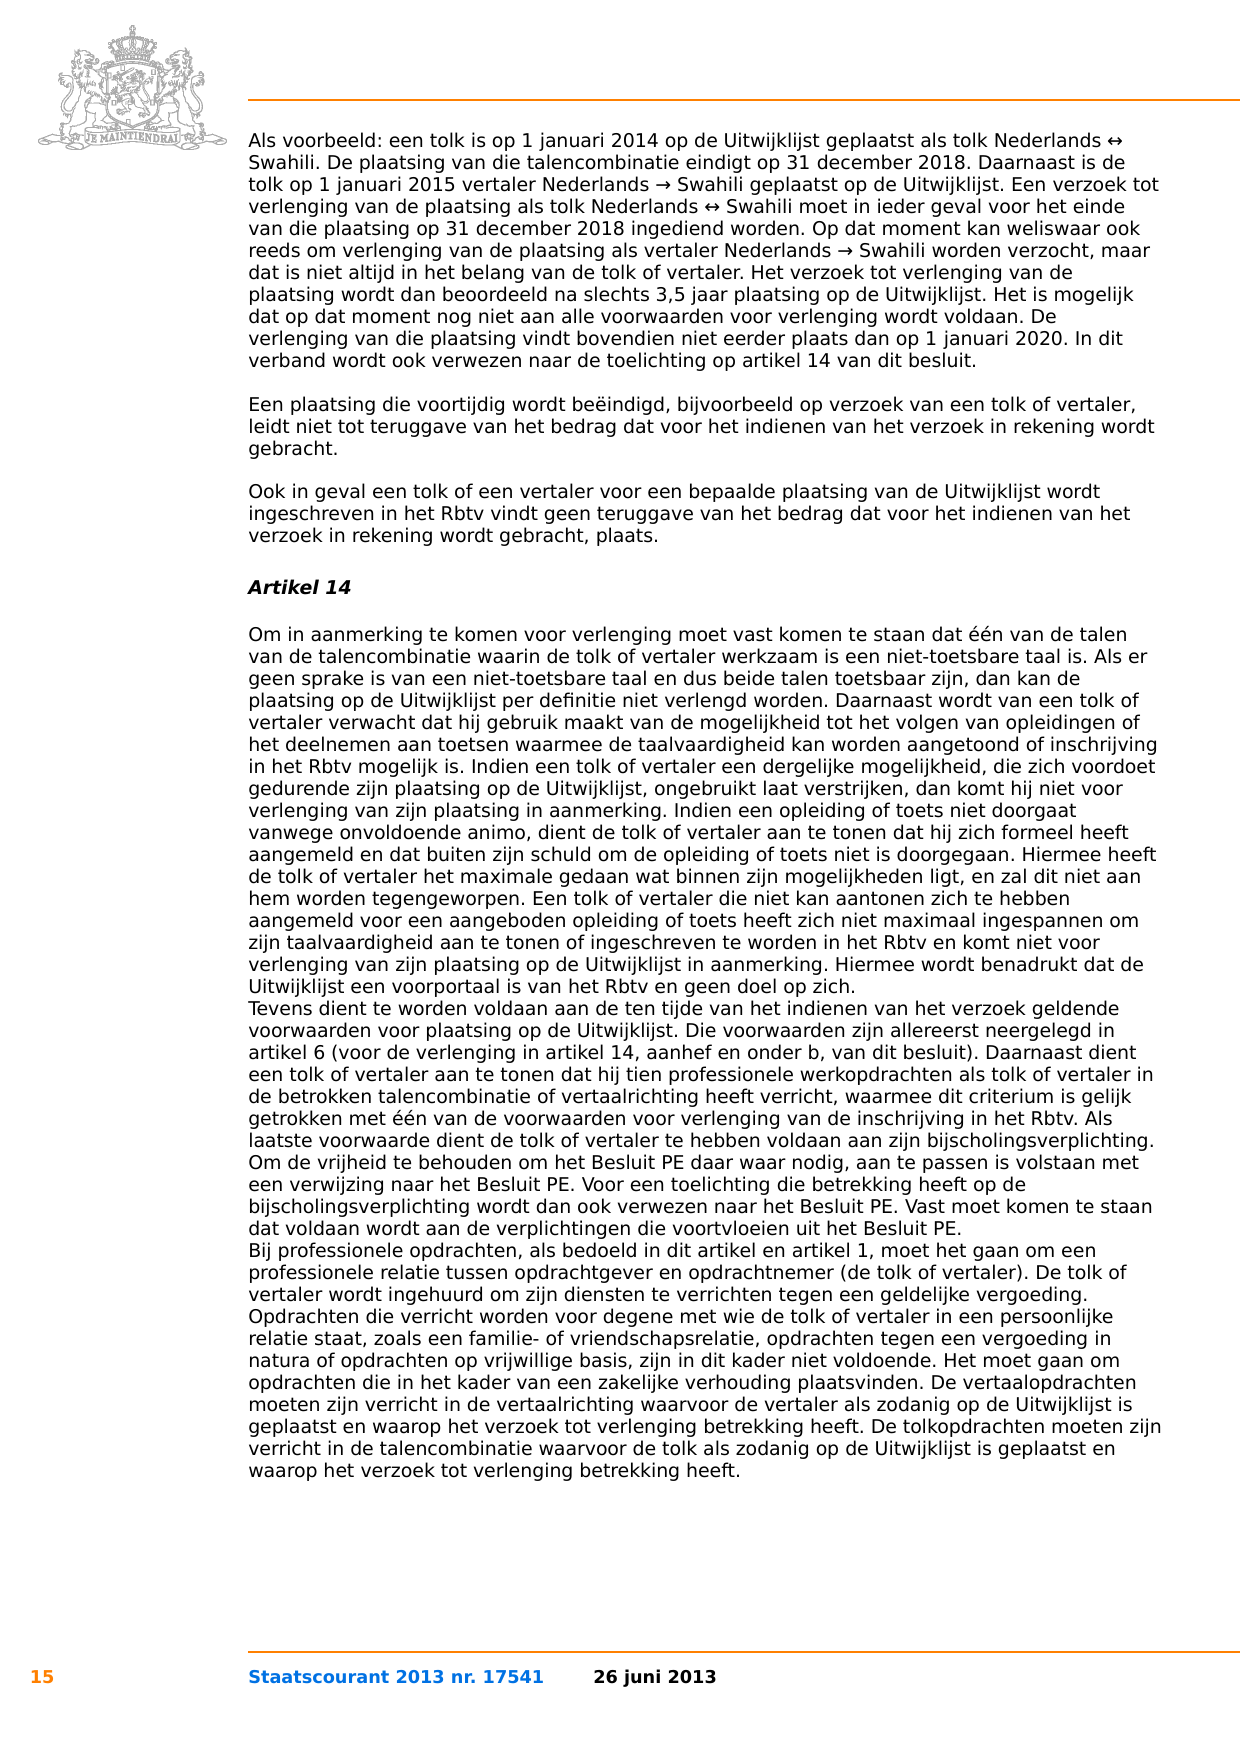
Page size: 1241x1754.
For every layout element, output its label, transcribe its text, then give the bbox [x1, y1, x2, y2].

text Om in aanmerking te komen voor verlenging moet vast komen te staan dat één van de talen van de talencombinatie waarin de tolk of vertaler werkzaam is een niet-toetsbare taal is. Als er geen sprake is van een niet-toetsbare taal en dus beide talen toetsbaar zijn, dan kan de plaatsing op de Uitwijklijst per definitie niet verlengd worden. Daarnaast wordt van een tolk of vertaler verwacht dat hij gebruik maakt van de mogelijkheid tot het volgen van opleidingen of het deelnemen aan toetsen waarmee de taalvaardigheid kan worden aangetoond of inschrijving in het Rbtv mogelijk is. Indien een tolk of vertaler een dergelijke mogelijkheid, die zich voordoet gedurende zijn plaatsing op de Uitwijklijst, ongebruikt laat verstrijken, dan komt hij niet voor verlenging van zijn plaatsing in aanmerking. Indien een opleiding of toets niet doorgaat vanwege onvoldoende animo, dient de tolk of vertaler aan te tonen dat hij zich formeel heeft aangemeld en dat buiten zijn schuld om de opleiding of toets niet is doorgegaan. Hiermee heeft de tolk of vertaler het maximale gedaan wat binnen zijn mogelijkheden ligt, en zal dit niet aan hem worden tegengeworpen. Een tolk of vertaler die niet kan aantonen zich te hebben aangemeld voor een aangeboden opleiding of toets heeft zich niet maximaal ingespannen om zijn taalvaardigheid aan te tonen of ingeschreven te worden in het Rbtv en komt niet voor verlenging van zijn plaatsing op de Uitwijklijst in aanmerking. Hiermee wordt benadrukt dat de Uitwijklijst een voorportaal is van het Rbtv en geen doel op zich. [248, 624, 1163, 998]
subtitle Artikel 14 [248, 577, 1163, 599]
text Tevens dient te worden voldaan aan de ten tijde van het indienen van het verzoek geldende voorwaarden voor plaatsing op de Uitwijklijst. Die voorwaarden zijn allereerst neergelegd in artikel 6 (voor de verlenging in artikel 14, aanhef en onder b, van dit besluit). Daarnaast dient een tolk of vertaler aan te tonen dat hij tien professionele werkopdrachten als tolk of vertaler in de betrokken talencombinatie of vertaalrichting heeft verricht, waarmee dit criterium is gelijk getrokken met één van de voorwaarden voor verlenging van de inschrijving in het Rbtv. Als laatste voorwaarde dient de tolk of vertaler te hebben voldaan aan zijn bijscholingsverplichting. Om de vrijheid te behouden om het Besluit PE daar waar nodig, aan te passen is volstaan met een verwijzing naar het Besluit PE. Voor een toelichting die betrekking heeft op de bijscholingsverplichting wordt dan ook verwezen naar het Besluit PE. Vast moet komen te staan dat voldaan wordt aan de verplichtingen die voortvloeien uit het Besluit PE. [248, 998, 1163, 1240]
text Als voorbeeld: een tolk is op 1 januari 2014 op de Uitwijklijst geplaatst als tolk Nederlands ↔ Swahili. De plaatsing van die talencombinatie eindigt op 31 december 2018. Daarnaast is de tolk op 1 januari 2015 vertaler Nederlands → Swahili geplaatst op de Uitwijklijst. Een verzoek tot verlenging van de plaatsing als tolk Nederlands ↔ Swahili moet in ieder geval voor het einde van die plaatsing op 31 december 2018 ingediend worden. Op dat moment kan weliswaar ook reeds om verlenging van de plaatsing als vertaler Nederlands → Swahili worden verzocht, maar dat is niet altijd in het belang van de tolk of vertaler. Het verzoek tot verlenging van de plaatsing wordt dan beoordeeld na slechts 3,5 jaar plaatsing op de Uitwijklijst. Het is mogelijk dat op dat moment nog niet aan alle voorwaarden voor verlenging wordt voldaan. De verlenging van die plaatsing vindt bovendien niet eerder plaats dan op 1 januari 2020. In dit verband wordt ook verwezen naar de toelichting op artikel 14 van dit besluit. [248, 130, 1163, 372]
text Ook in geval een tolk of een vertaler voor een bepaalde plaatsing van de Uitwijklijst wordt ingeschreven in het Rbtv vindt geen teruggave van het bedrag dat voor het indienen van het verzoek in rekening wordt gebracht, plaats. [248, 481, 1163, 547]
text Bij professionele opdrachten, als bedoeld in dit artikel en artikel 1, moet het gaan om een professionele relatie tussen opdrachtgever en opdrachtnemer (de tolk of vertaler). De tolk of vertaler wordt ingehuurd om zijn diensten te verrichten tegen een geldelijke vergoeding. Opdrachten die verricht worden voor degene met wie de tolk of vertaler in een persoonlijke relatie staat, zoals een familie- of vriendschapsrelatie, opdrachten tegen een vergoeding in natura of opdrachten op vrijwillige basis, zijn in dit kader niet voldoende. Het moet gaan om opdrachten die in het kader van een zakelijke verhouding plaatsvinden. De vertaalopdrachten moeten zijn verricht in de vertaalrichting waarvoor de vertaler als zodanig op de Uitwijklijst is geplaatst en waarop het verzoek tot verlenging betrekking heeft. De tolkopdrachten moeten zijn verricht in de talencombinatie waarvoor de tolk als zodanig op de Uitwijklijst is geplaatst en waarop het verzoek tot verlenging betrekking heeft. [248, 1240, 1163, 1481]
picture [38, 25, 227, 150]
text Een plaatsing die voortijdig wordt beëindigd, bijvoorbeeld op verzoek van een tolk of vertaler, leidt niet tot teruggave van het bedrag dat voor het indienen van het verzoek in rekening wordt gebracht. [248, 393, 1163, 459]
